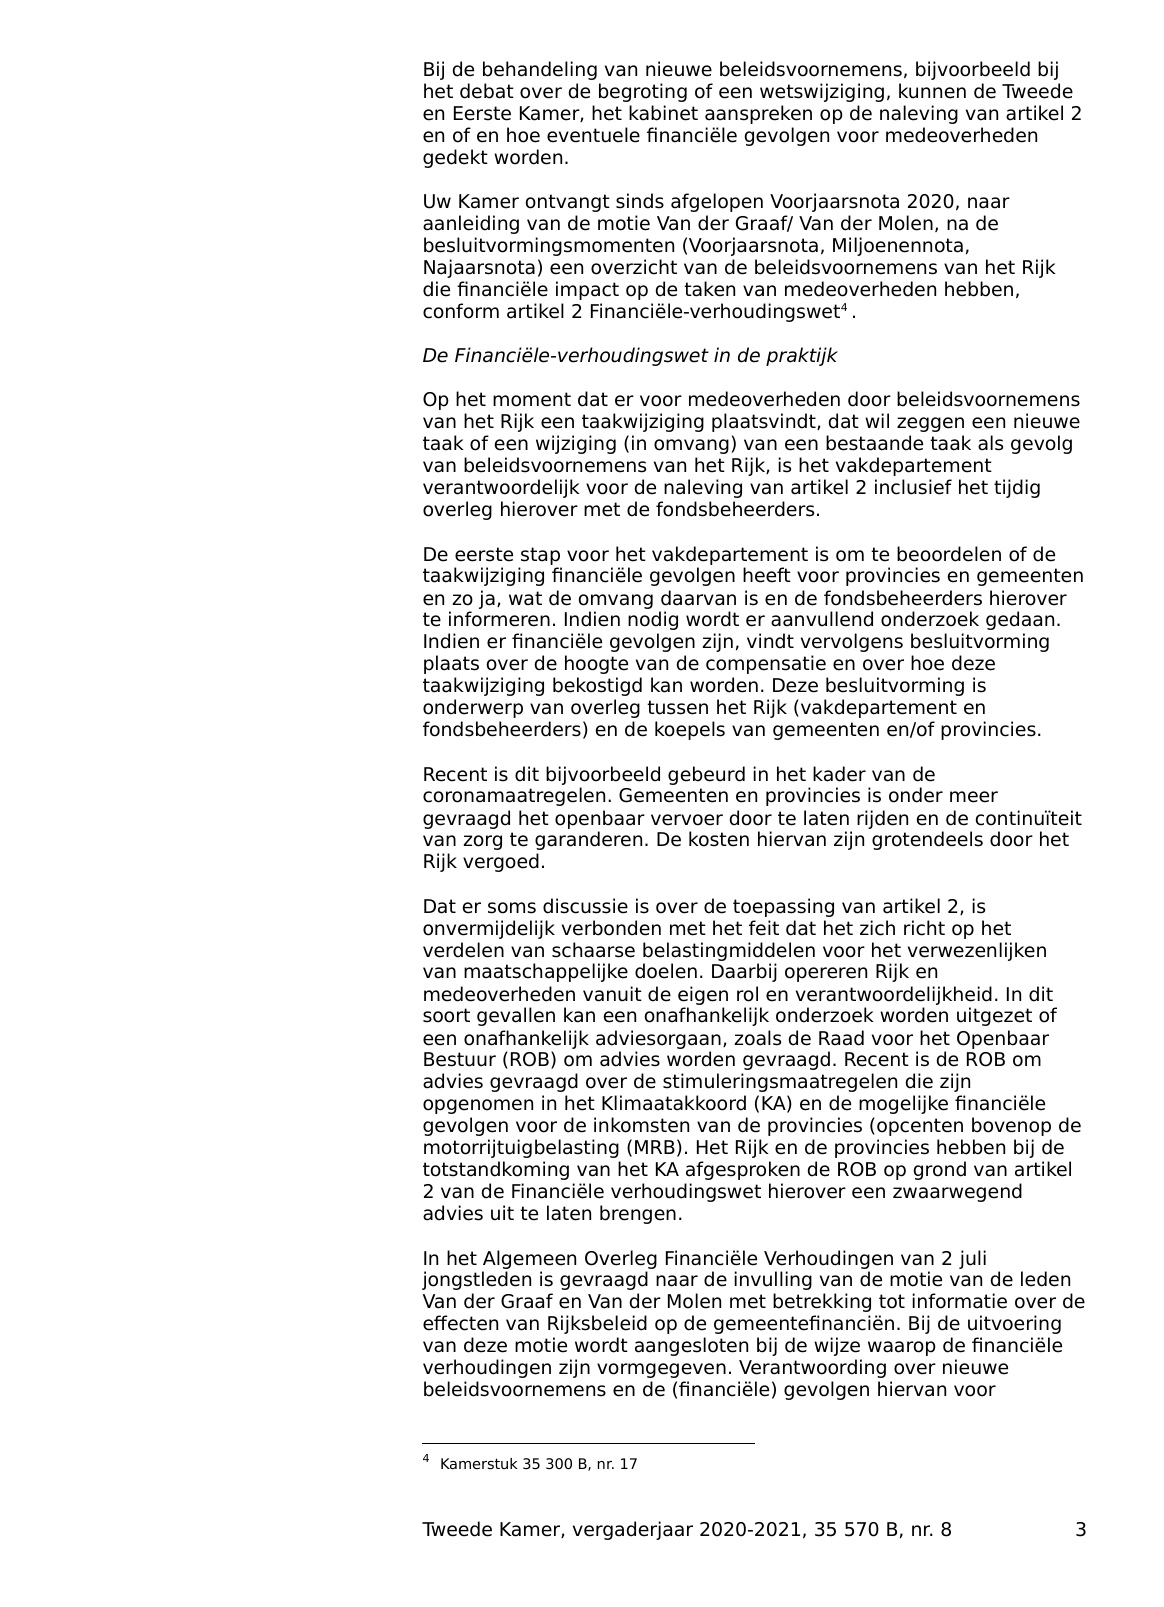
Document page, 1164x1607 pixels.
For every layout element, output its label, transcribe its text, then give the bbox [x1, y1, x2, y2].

text Op het moment dat er voor medeoverheden door beleidsvoornemens van het Rijk een taakwijziging plaatsvindt, dat wil zeggen een nieuwe taak of een wijziging (in omvang) van een bestaande taak als gevolg van beleidsvoornemens van het Rijk, is het vakdepartement verantwoordelijk voor de naleving van artikel 2 inclusief het tijdig overleg hierover met de fondsbeheerders. [422, 389, 1087, 521]
text Uw Kamer ontvangt sinds afgelopen Voorjaarsnota 2020, naar aanleiding van de motie Van der Graaf/ Van der Molen, na de besluitvormingsmomenten (Voorjaarsnota, Miljoenennota, Najaarsnota) een overzicht van de beleidsvoornemens van het Rijk die financiële impact op de taken van medeoverheden hebben, conform artikel 2 Financiële-verhoudingswet. [422, 191, 1087, 323]
text Kamerstuk 35 300 B, nr. 17 [422, 1452, 1087, 1474]
text In het Algemeen Overleg Financiële Verhoudingen van 2 juli jongstleden is gevraagd naar de invulling van de motie van de leden Van der Graaf en Van der Molen met betrekking tot informatie over de effecten van Rijksbeleid op de gemeentefinanciën. Bij de uitvoering van deze motie wordt aangesloten bij de wijze waarop de financiële verhoudingen zijn vormgegeven. Verantwoording over nieuwe beleidsvoornemens en de (financiële) gevolgen hiervan voor [422, 1247, 1087, 1401]
text Recent is dit bijvoorbeeld gebeurd in het kader van de coronamaatregelen. Gemeenten en provincies is onder meer gevraagd het openbaar vervoer door te laten rijden en de continuïteit van zorg te garanderen. De kosten hiervan zijn grotendeels door het Rijk vergoed. [422, 763, 1087, 873]
text De eerste stap voor het vakdepartement is om te beoordelen of de taakwijziging financiële gevolgen heeft voor provincies en gemeenten en zo ja, wat de omvang daarvan is en de fondsbeheerders hierover te informeren. Indien nodig wordt er aanvullend onderzoek gedaan. Indien er financiële gevolgen zijn, vindt vervolgens besluitvorming plaats over de hoogte van de compensatie en over hoe deze taakwijziging bekostigd kan worden. Deze besluitvorming is onderwerp van overleg tussen het Rijk (vakdepartement en fondsbeheerders) en de koepels van gemeenten en/of provincies. [422, 543, 1087, 741]
text Bij de behandeling van nieuwe beleidsvoornemens, bijvoorbeeld bij het debat over de begroting of een wetswijziging, kunnen de Tweede en Eerste Kamer, het kabinet aanspreken op de naleving van artikel 2 en of en hoe eventuele financiële gevolgen voor medeoverheden gedekt worden. [422, 59, 1087, 169]
subtitle De Financiële-verhoudingswet in de praktijk [422, 345, 1087, 367]
text Dat er soms discussie is over de toepassing van artikel 2, is onvermijdelijk verbonden met het feit dat het zich richt op het verdelen van schaarse belastingmiddelen voor het verwezenlijken van maatschappelijke doelen. Daarbij opereren Rijk en medeoverheden vanuit de eigen rol en verantwoordelijkheid. In dit soort gevallen kan een onafhankelijk onderzoek worden uitgezet of een onafhankelijk adviesorgaan, zoals de Raad voor het Openbaar Bestuur (ROB) om advies worden gevraagd. Recent is de ROB om advies gevraagd over de stimuleringsmaatregelen die zijn opgenomen in het Klimaatakkoord (KA) en de mogelijke financiële gevolgen voor de inkomsten van de provincies (opcenten bovenop de motorrijtuigbelasting (MRB). Het Rijk en de provincies hebben bij de totstandkoming van het KA afgesproken de ROB op grond van artikel 2 van de Financiële verhoudingswet hierover een zwaarwegend advies uit te laten brengen. [422, 896, 1087, 1225]
